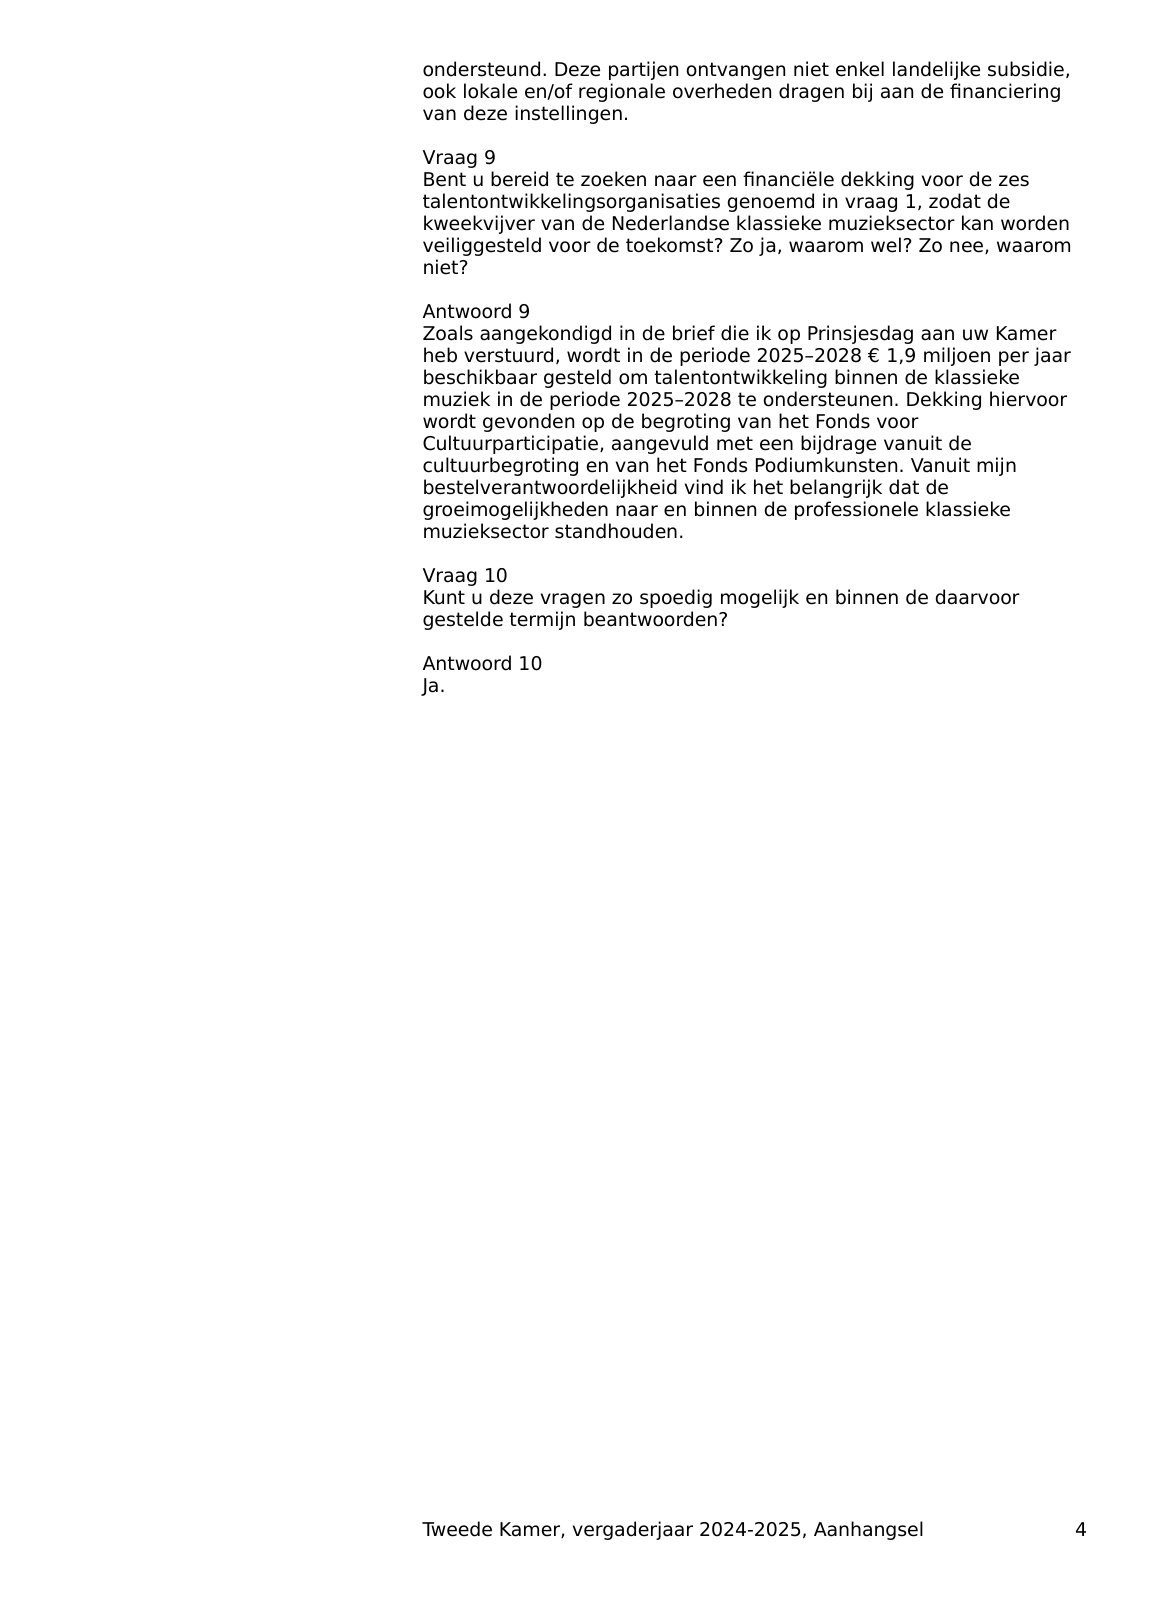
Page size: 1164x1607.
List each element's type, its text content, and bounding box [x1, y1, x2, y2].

text Bent u bereid te zoeken naar een financiële dekking voor de zes talentontwikkelingsorganisaties genoemd in vraag 1, zodat de kweekvijver van de Nederlandse klassieke muzieksector kan worden veiliggesteld voor de toekomst? Zo ja, waarom wel? Zo nee, waarom niet? [422, 169, 1087, 279]
text Vraag 10 [422, 565, 1087, 587]
text Ja. [422, 675, 1087, 697]
text ondersteund. Deze partijen ontvangen niet enkel landelijke subsidie, ook lokale en/of regionale overheden dragen bij aan de financiering van deze instellingen. [422, 59, 1087, 125]
text Antwoord 10 [422, 653, 1087, 675]
text Vraag 9 [422, 147, 1087, 169]
text Zoals aangekondigd in de brief die ik op Prinsjesdag aan uw Kamer heb verstuurd, wordt in de periode 2025–2028 € 1,9 miljoen per jaar beschikbaar gesteld om talentontwikkeling binnen de klassieke muziek in de periode 2025–2028 te ondersteunen. Dekking hiervoor wordt gevonden op de begroting van het Fonds voor Cultuurparticipatie, aangevuld met een bijdrage vanuit de cultuurbegroting en van het Fonds Podiumkunsten. Vanuit mijn bestelverantwoordelijkheid vind ik het belangrijk dat de groeimogelijkheden naar en binnen de professionele klassieke muzieksector standhouden. [422, 323, 1087, 543]
text Kunt u deze vragen zo spoedig mogelijk en binnen de daarvoor gestelde termijn beantwoorden? [422, 587, 1087, 631]
text Antwoord 9 [422, 301, 1087, 323]
